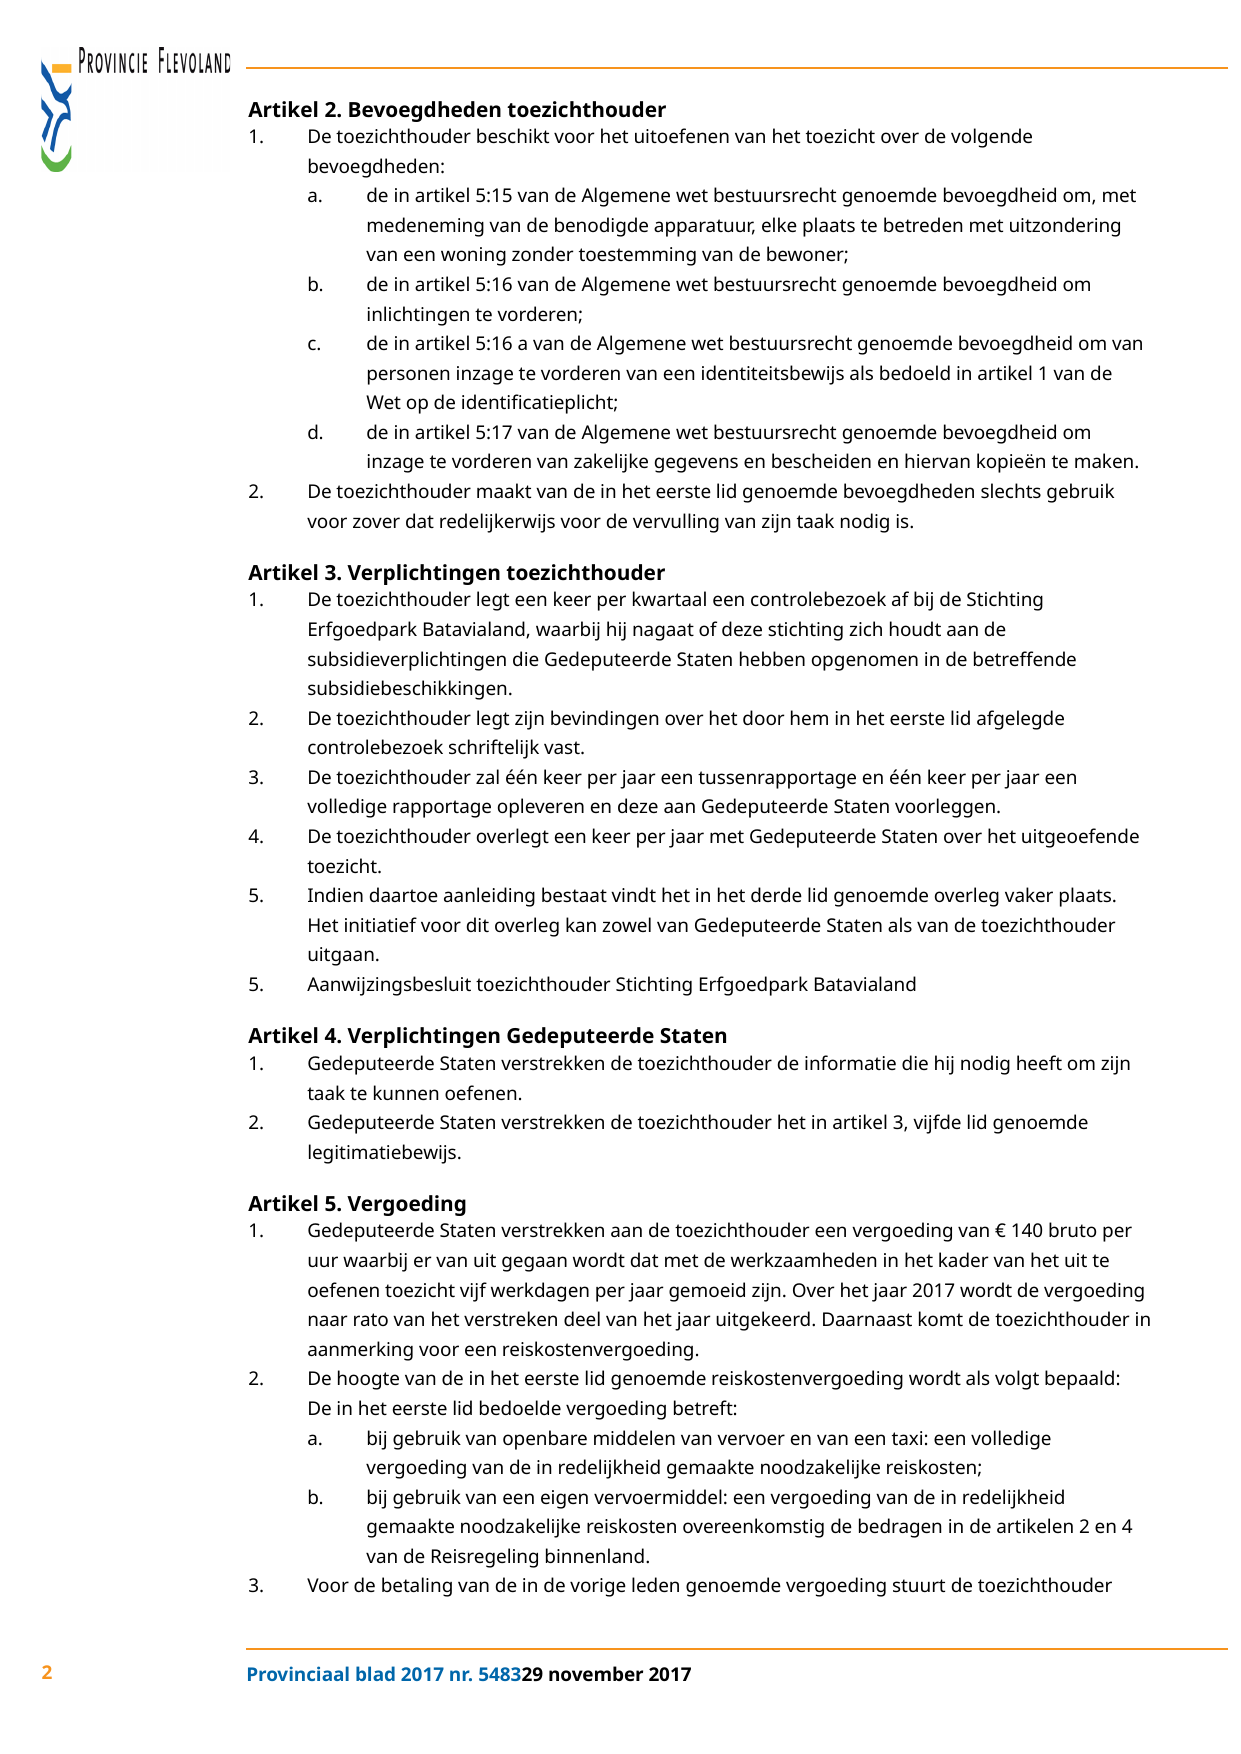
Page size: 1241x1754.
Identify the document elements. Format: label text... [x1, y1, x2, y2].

list Indien daartoe aanleiding bestaat vindt het in het derde lid genoemde overleg vaker plaats. Het initiatief voor dit overleg kan zowel van Gedeputeerde Staten als van de toezichthouder uitgaan. [248, 882, 1152, 967]
list bij gebruik van openbare middelen van vervoer en van een taxi: een volledige vergoeding van de in redelijkheid gemaakte noodzakelijke reiskosten; [307, 1425, 1152, 1480]
list bij gebruik van een eigen vervoermiddel: een vergoeding van de in redelijkheid gemaakte noodzakelijke reiskosten overeenkomstig de bedragen in de artikelen 2 en 4 van de Reisregeling binnenland. [307, 1484, 1152, 1569]
text Artikel 5. Vergoeding [248, 1189, 1152, 1218]
list De toezichthouder overlegt een keer per jaar met Gedeputeerde Staten over het uitgeoefende toezicht. [248, 823, 1152, 879]
list de in artikel 5:16 a van de Algemene wet bestuursrecht genoemde bevoegdheid om van personen inzage te vorderen van een identiteitsbewijs als bedoeld in artikel 1 van de Wet op de identificatieplicht; [307, 330, 1152, 415]
text Artikel 3. Verplichtingen toezichthouder [248, 558, 1152, 587]
list Voor de betaling van de in de vorige leden genoemde vergoeding stuurt de toezichthouder [248, 1573, 1152, 1598]
list Gedeputeerde Staten verstrekken de toezichthouder het in artikel 3, vijfde lid genoemde legitimatiebewijs. [248, 1109, 1152, 1164]
list de in artikel 5:17 van de Algemene wet bestuursrecht genoemde bevoegdheid om inzage te vorderen van zakelijke gegevens en bescheiden en hiervan kopieën te maken. [307, 419, 1152, 474]
list De in het eerste lid bedoelde vergoeding betreft: [248, 1395, 1152, 1421]
list De hoogte van de in het eerste lid genoemde reiskostenvergoeding wordt als volgt bepaald: [248, 1366, 1152, 1391]
list de in artikel 5:16 van de Algemene wet bestuursrecht genoemde bevoegdheid om inlichtingen te vorderen; [307, 271, 1152, 326]
list Gedeputeerde Staten verstrekken aan de toezichthouder een vergoeding van € 140 bruto per uur waarbij er van uit gegaan wordt dat met de werkzaamheden in het kader van het uit te oefenen toezicht vijf werkdagen per jaar gemoeid zijn. Over het jaar 2017 wordt de vergoeding naar rato van het verstreken deel van het jaar uitgekeerd. Daarnaast komt de toezichthouder in aanmerking voor een reiskostenvergoeding. [248, 1218, 1152, 1362]
text Artikel 2. Bevoegdheden toezichthouder [248, 95, 1152, 123]
list Gedeputeerde Staten verstrekken de toezichthouder de informatie die hij nodig heeft om zijn taak te kunnen oefenen. [248, 1050, 1152, 1105]
list De toezichthouder beschikt voor het uitoefenen van het toezicht over de volgende bevoegdheden: [248, 123, 1152, 178]
list De toezichthouder legt een keer per kwartaal een controlebezoek af bij de Stichting Erfgoedpark Batavialand, waarbij hij nagaat of deze stichting zich houdt aan de subsidieverplichtingen die Gedeputeerde Staten hebben opgenomen in de betreffende subsidiebeschikkingen. [248, 587, 1152, 701]
list de in artikel 5:15 van de Algemene wet bestuursrecht genoemde bevoegdheid om, met medeneming van de benodigde apparatuur, elke plaats te betreden met uitzondering van een woning zonder toestemming van de bewoner; [307, 182, 1152, 267]
text Artikel 4. Verplichtingen Gedeputeerde Staten [248, 1022, 1152, 1050]
picture [41, 47, 231, 172]
list De toezichthouder maakt van de in het eerste lid genoemde bevoegdheden slechts gebruik voor zover dat redelijkerwijs voor de vervulling van zijn taak nodig is. [248, 478, 1152, 533]
list Aanwijzingsbesluit toezichthouder Stichting Erfgoedpark Batavialand [248, 971, 1152, 997]
list De toezichthouder legt zijn bevindingen over het door hem in het eerste lid afgelegde controlebezoek schriftelijk vast. [248, 705, 1152, 760]
list De toezichthouder zal één keer per jaar een tussenrapportage en één keer per jaar een volledige rapportage opleveren en deze aan Gedeputeerde Staten voorleggen. [248, 764, 1152, 819]
